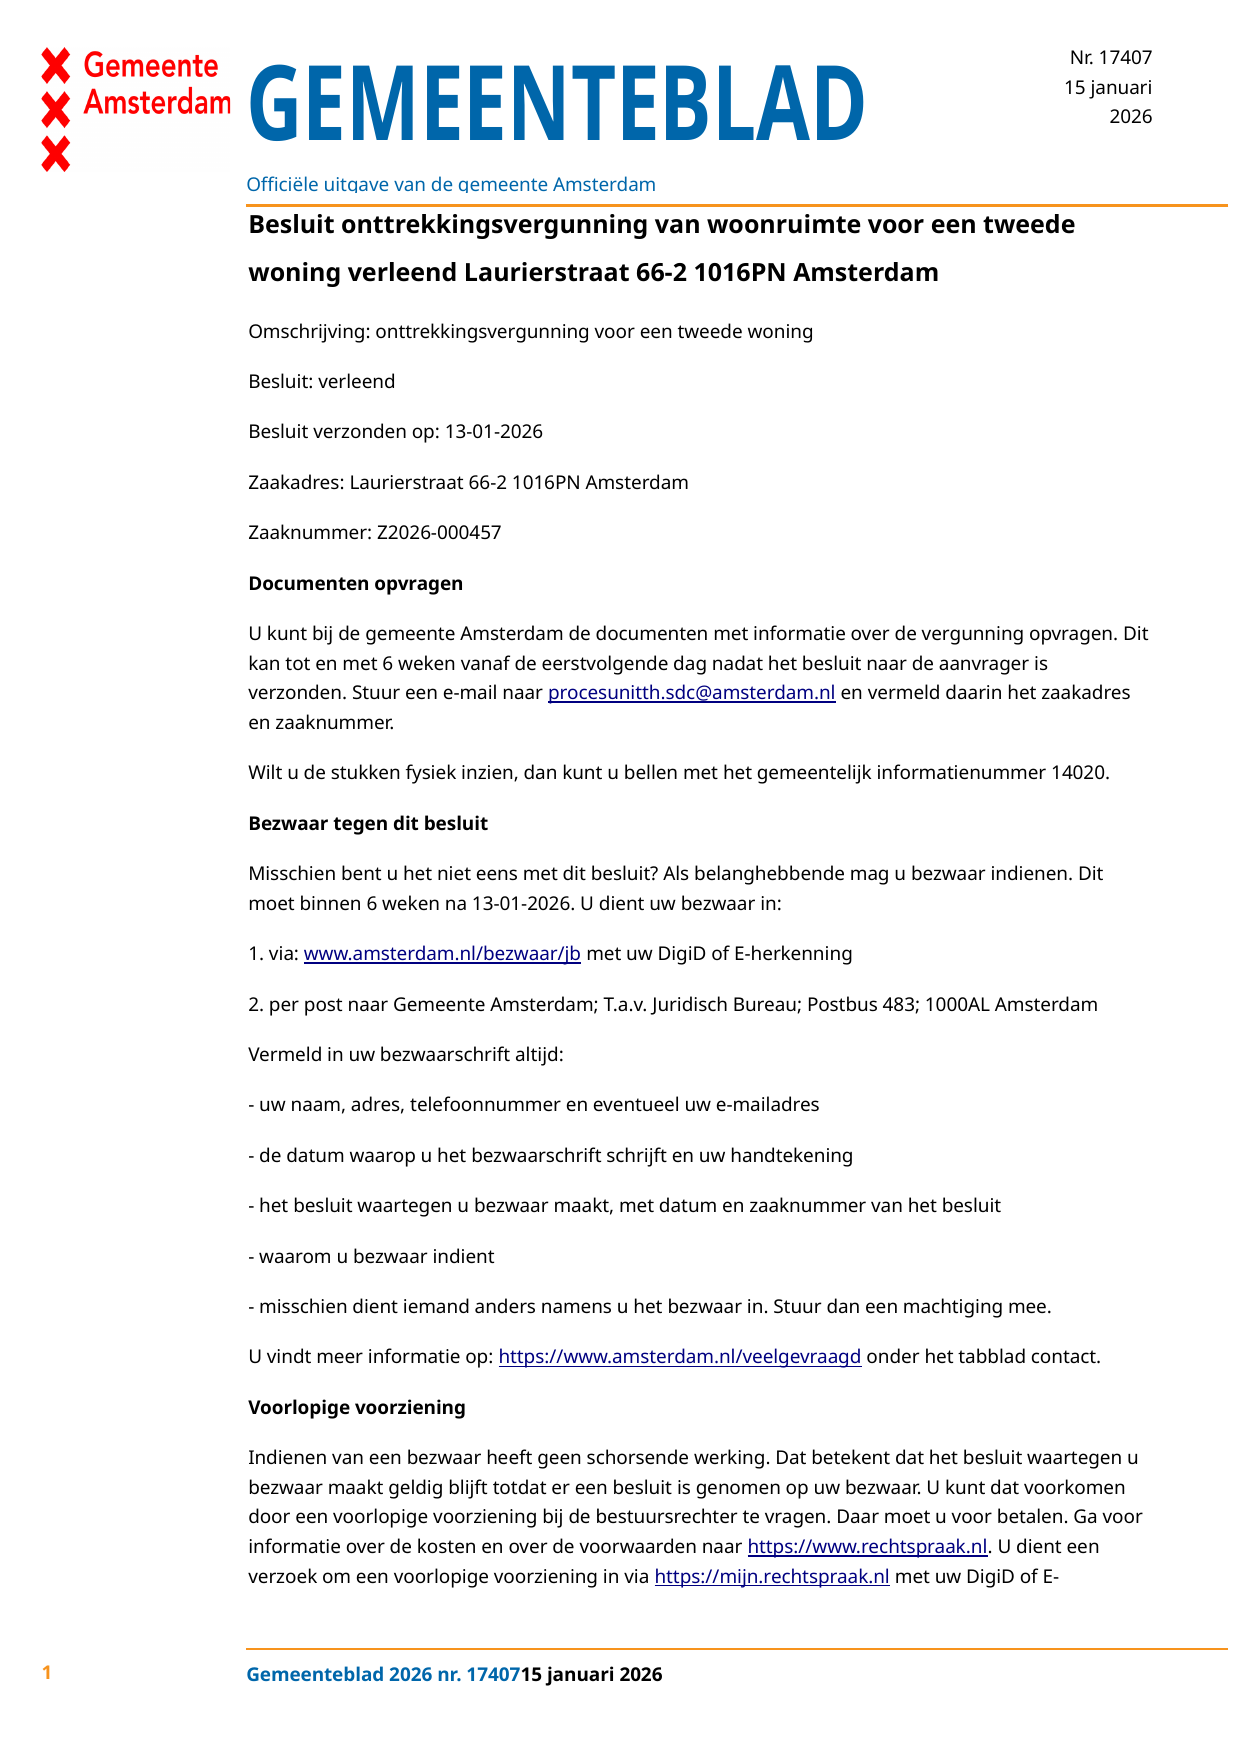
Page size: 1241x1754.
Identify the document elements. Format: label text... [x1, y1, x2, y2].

text - waarom u bezwaar indient [248, 1243, 1152, 1269]
text 1. via: www.amsterdam.nl/bezwaar/jb met uw DigiD of E-herkenning [248, 940, 1152, 966]
text Documenten opvragen [248, 570, 1152, 596]
text - de datum waarop u het bezwaarschrift schrijft en uw handtekening [248, 1142, 1152, 1168]
text - uw naam, adres, telefoonnummer en eventueel uw e-mailadres [248, 1092, 1152, 1117]
picture [41, 47, 231, 172]
text Besluit verzonden op: 13-01-2026 [248, 419, 1152, 444]
text Voorlopige voorziening [248, 1394, 1152, 1420]
text Misschien bent u het niet eens met dit besluit? Als belanghebbende mag u bezwaar indienen. Dit moet binnen 6 weken na 13-01-2026. U dient uw bezwaar in: [248, 860, 1152, 916]
text Indienen van een bezwaar heeft geen schorsende werking. Dat betekent dat het besluit waartegen u bezwaar maakt geldig blijft totdat er een besluit is genomen op uw bezwaar. U kunt dat voorkomen door een voorlopige voorziening bij de bestuursrechter te vragen. Daar moet u voor betalen. Ga voor informatie over de kosten en over de voorwaarden naar https://www.rechtspraak.nl. U dient een verzoek om een voorlopige voorziening in via https://mijn.rechtspraak.nl met uw DigiD of E- [248, 1444, 1152, 1589]
text U kunt bij de gemeente Amsterdam de documenten met informatie over de vergunning opvragen. Dit kan tot en met 6 weken vanaf de eerstvolgende dag nadat het besluit naar de aanvrager is verzonden. Stuur een e-mail naar procesunitth.sdc@amsterdam.nl en vermeld daarin het zaakadres en zaaknummer. [248, 620, 1152, 735]
text - misschien dient iemand anders namens u het bezwaar in. Stuur dan een machtiging mee. [248, 1293, 1152, 1319]
text Zaaknummer: Z2026-000457 [248, 519, 1152, 545]
text Vermeld in uw bezwaarschrift altijd: [248, 1041, 1152, 1067]
text Wilt u de stukken fysiek inzien, dan kunt u bellen met het gemeentelijk informatienummer 14020. [248, 759, 1152, 785]
text - het besluit waartegen u bezwaar maakt, met datum en zaaknummer van het besluit [248, 1192, 1152, 1218]
text Bezwaar tegen dit besluit [248, 810, 1152, 836]
text Omschrijving: onttrekkingsvergunning voor een tweede woning [248, 318, 1152, 344]
text Besluit onttrekkingsvergunning van woonruimte voor een tweede woning verleend Laurierstraat 66-2 1016PN Amsterdam [248, 207, 1152, 288]
text 2. per post naar Gemeente Amsterdam; T.a.v. Juridisch Bureau; Postbus 483; 1000AL Amsterdam [248, 991, 1152, 1017]
text Zaakadres: Laurierstraat 66-2 1016PN Amsterdam [248, 469, 1152, 495]
text U vindt meer informatie op: https://www.amsterdam.nl/veelgevraagd onder het tabblad contact. [248, 1344, 1152, 1369]
text Besluit: verleend [248, 368, 1152, 394]
